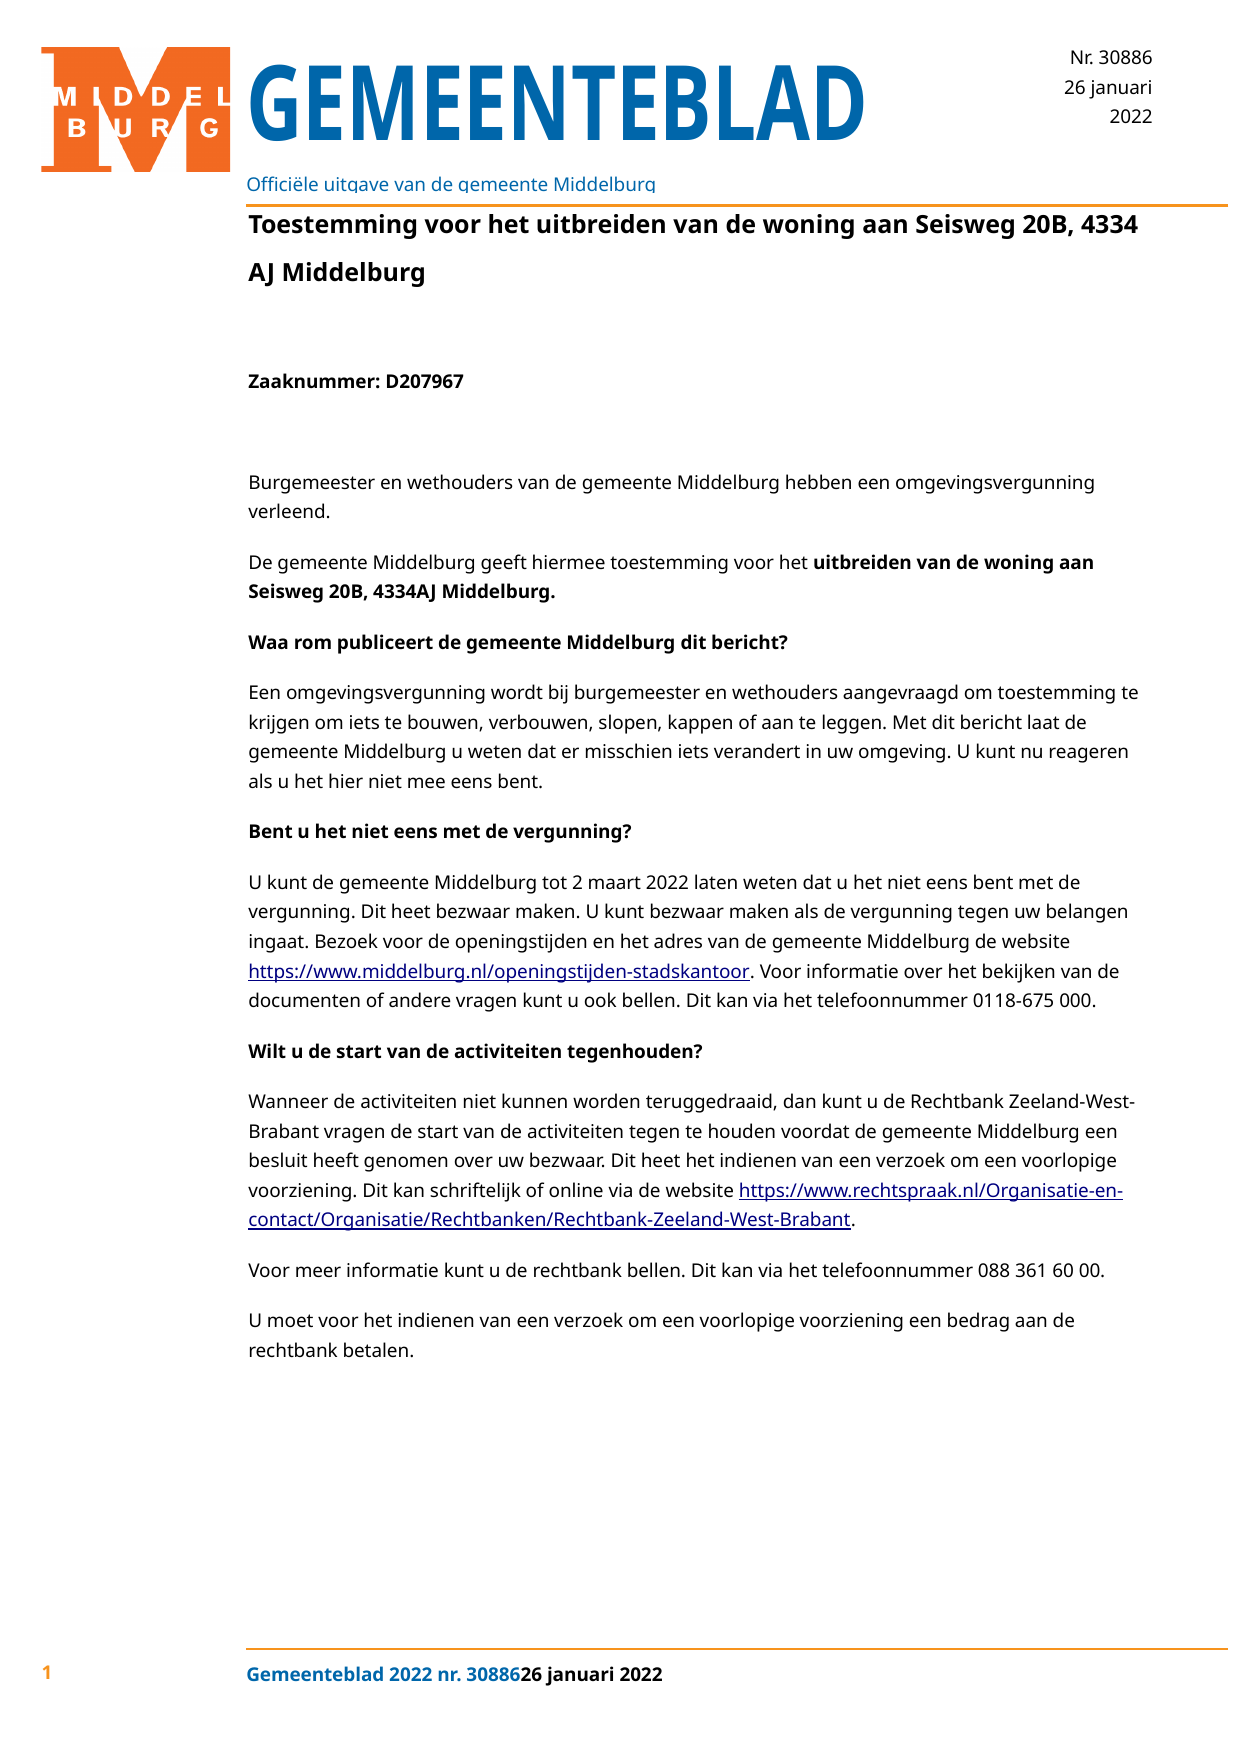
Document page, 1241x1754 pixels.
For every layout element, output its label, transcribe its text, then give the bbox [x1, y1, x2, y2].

text Wanneer de activiteiten niet kunnen worden teruggedraaid, dan kunt u de Rechtbank Zeeland-West-Brabant vragen de start van de activiteiten tegen te houden voordat de gemeente Middelburg een besluit heeft genomen over uw bezwaar. Dit heet het indienen van een verzoek om een voorlopige voorziening. Dit kan schriftelijk of online via de website https://www.rechtspraak.nl/Organisatie-en-contact/Organisatie/Rechtbanken/Rechtbank-Zeeland-West-Brabant. [248, 1088, 1152, 1232]
picture [41, 47, 231, 172]
text U kunt de gemeente Middelburg tot 2 maart 2022 laten weten dat u het niet eens bent met de vergunning. Dit heet bezwaar maken. U kunt bezwaar maken als de vergunning tegen uw belangen ingaat. Bezoek voor de openingstijden en het adres van de gemeente Middelburg de website https://www.middelburg.nl/openingstijden-stadskantoor. Voor informatie over het bekijken van de documenten of andere vragen kunt u ook bellen. Dit kan via het telefoonnummer 0118-675 000. [248, 869, 1152, 1013]
text Bent u het niet eens met de vergunning? [248, 819, 1152, 844]
text Toestemming voor het uitbreiden van de woning aan Seisweg 20B, 4334 AJ Middelburg [248, 207, 1152, 288]
text Wilt u de start van de activiteiten tegenhouden? [248, 1038, 1152, 1064]
text Voor meer informatie kunt u de rechtbank bellen. Dit kan via het telefoonnummer 088 361 60 00. [248, 1257, 1152, 1283]
text Burgemeester en wethouders van de gemeente Middelburg hebben een omgevingsvergunning verleend. [248, 469, 1152, 524]
text U moet voor het indienen van een verzoek om een voorlopige voorziening een bedrag aan de rechtbank betalen. [248, 1307, 1152, 1363]
text De gemeente Middelburg geeft hiermee toestemming voor het uitbreiden van de woning aan Seisweg 20B, 4334AJ Middelburg. [248, 549, 1152, 604]
text Een omgevingsvergunning wordt bij burgemeester en wethouders aangevraagd om toestemming te krijgen om iets te bouwen, verbouwen, slopen, kappen of aan te leggen. Met dit bericht laat de gemeente Middelburg u weten dat er misschien iets verandert in uw omgeving. U kunt nu reageren als u het hier niet mee eens bent. [248, 679, 1152, 794]
text Zaaknummer: D207967 [248, 368, 1152, 394]
text Waa rom publiceert de gemeente Middelburg dit bericht? [248, 629, 1152, 655]
